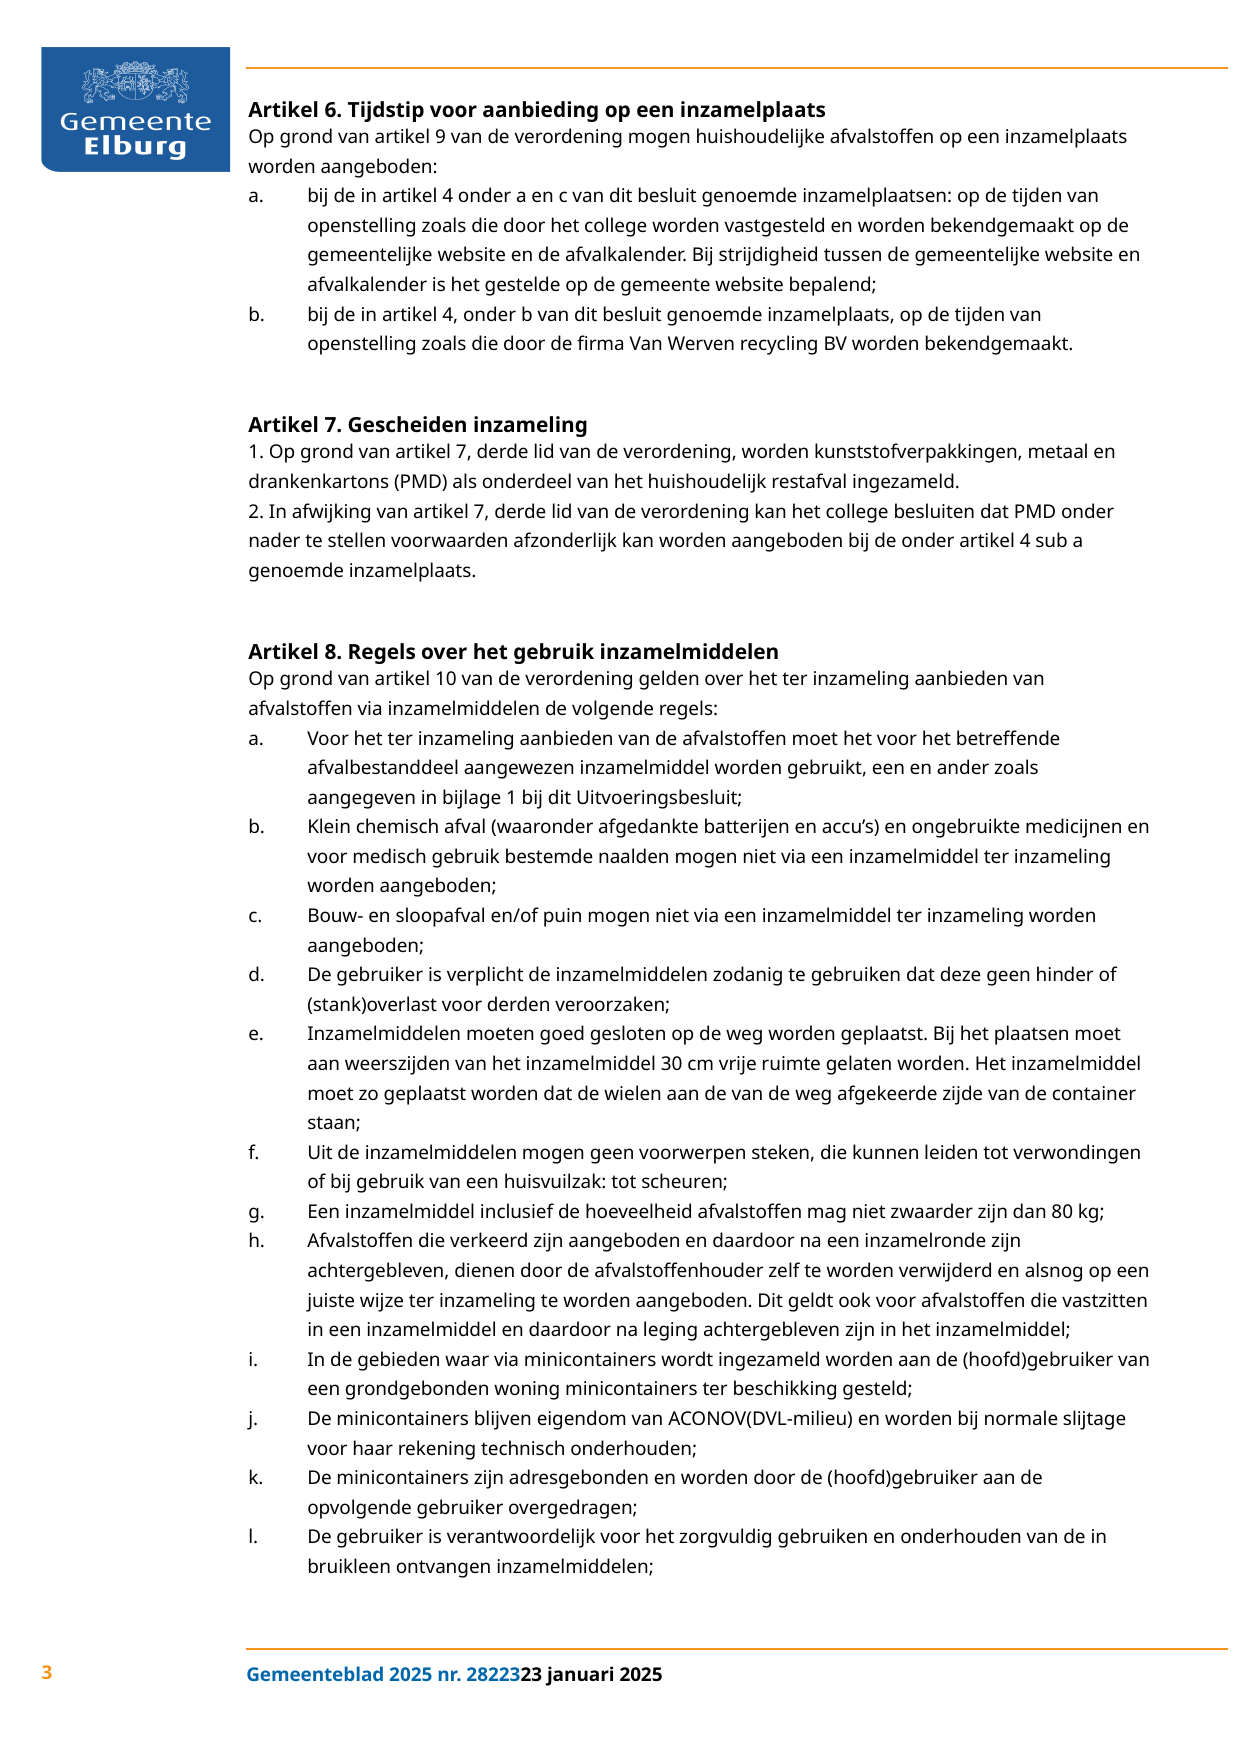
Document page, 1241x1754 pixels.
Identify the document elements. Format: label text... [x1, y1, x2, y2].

list bij de in artikel 4 onder a en c van dit besluit genoemde inzamelplaatsen: op de tijden van openstelling zoals die door het college worden vastgesteld en worden bekendgemaakt op de gemeentelijke website en de afvalkalender. Bij strijdigheid tussen de gemeentelijke website en afvalkalender is het gestelde op de gemeente website bepalend; [248, 182, 1152, 297]
text Op grond van artikel 9 van de verordening mogen huishoudelijke afvalstoffen op een inzamelplaats worden aangeboden: [248, 123, 1152, 178]
list De gebruiker is verplicht de inzamelmiddelen zodanig te gebruiken dat deze geen hinder of (stank)overlast voor derden veroorzaken; [248, 961, 1152, 1017]
list Bouw- en sloopafval en/of puin mogen niet via een inzamelmiddel ter inzameling worden aangeboden; [248, 902, 1152, 957]
list Een inzamelmiddel inclusief de hoeveelheid afvalstoffen mag niet zwaarder zijn dan 80 kg; [248, 1198, 1152, 1224]
text 2. In afwijking van artikel 7, derde lid van de verordening kan het college besluiten dat PMD onder nader te stellen voorwaarden afzonderlijk kan worden aangeboden bij de onder artikel 4 sub a genoemde inzamelplaats. [248, 498, 1152, 583]
list Uit de inzamelmiddelen mogen geen voorwerpen steken, die kunnen leiden tot verwondingen of bij gebruik van een huisvuilzak: tot scheuren; [248, 1139, 1152, 1194]
list Inzamelmiddelen moeten goed gesloten op de weg worden geplaatst. Bij het plaatsen moet aan weerszijden van het inzamelmiddel 30 cm vrije ruimte gelaten worden. Het inzamelmiddel moet zo geplaatst worden dat de wielen aan de van de weg afgekeerde zijde van de container staan; [248, 1021, 1152, 1135]
list Afvalstoffen die verkeerd zijn aangeboden en daardoor na een inzamelronde zijn achtergebleven, dienen door de afvalstoffenhouder zelf te worden verwijderd en alsnog op een juiste wijze ter inzameling te worden aangeboden. Dit geldt ook voor afvalstoffen die vastzitten in een inzamelmiddel en daardoor na leging achtergebleven zijn in het inzamelmiddel; [248, 1228, 1152, 1342]
list De minicontainers blijven eigendom van ACONOV(DVL-milieu) en worden bij normale slijtage voor haar rekening technisch onderhouden; [248, 1405, 1152, 1460]
list bij de in artikel 4, onder b van dit besluit genoemde inzamelplaats, op de tijden van openstelling zoals die door de firma Van Werven recycling BV worden bekendgemaakt. [248, 301, 1152, 356]
text 1. Op grond van artikel 7, derde lid van de verordening, worden kunststofverpakkingen, metaal en drankenkartons (PMD) als onderdeel van het huishoudelijk restafval ingezameld. [248, 439, 1152, 494]
text Op grond van artikel 10 van de verordening gelden over het ter inzameling aanbieden van afvalstoffen via inzamelmiddelen de volgende regels: [248, 666, 1152, 721]
list De minicontainers zijn adresgebonden en worden door de (hoofd)gebruiker aan de opvolgende gebruiker overgedragen; [248, 1464, 1152, 1519]
text Artikel 7. Gescheiden inzameling [248, 410, 1152, 439]
text Artikel 6. Tijdstip voor aanbieding op een inzamelplaats [248, 95, 1152, 123]
list De gebruiker is verantwoordelijk voor het zorgvuldig gebruiken en onderhouden van de in bruikleen ontvangen inzamelmiddelen; [248, 1523, 1152, 1579]
list In de gebieden waar via minicontainers wordt ingezameld worden aan de (hoofd)gebruiker van een grondgebonden woning minicontainers ter beschikking gesteld; [248, 1346, 1152, 1401]
list Voor het ter inzameling aanbieden van de afvalstoffen moet het voor het betreffende afvalbestanddeel aangewezen inzamelmiddel worden gebruikt, een en ander zoals aangegeven in bijlage 1 bij dit Uitvoeringsbesluit; [248, 725, 1152, 809]
list Klein chemisch afval (waaronder afgedankte batterijen en accu’s) en ongebruikte medicijnen en voor medisch gebruik bestemde naalden mogen niet via een inzamelmiddel ter inzameling worden aangeboden; [248, 813, 1152, 898]
picture [41, 47, 231, 172]
text Artikel 8. Regels over het gebruik inzamelmiddelen [248, 637, 1152, 666]
